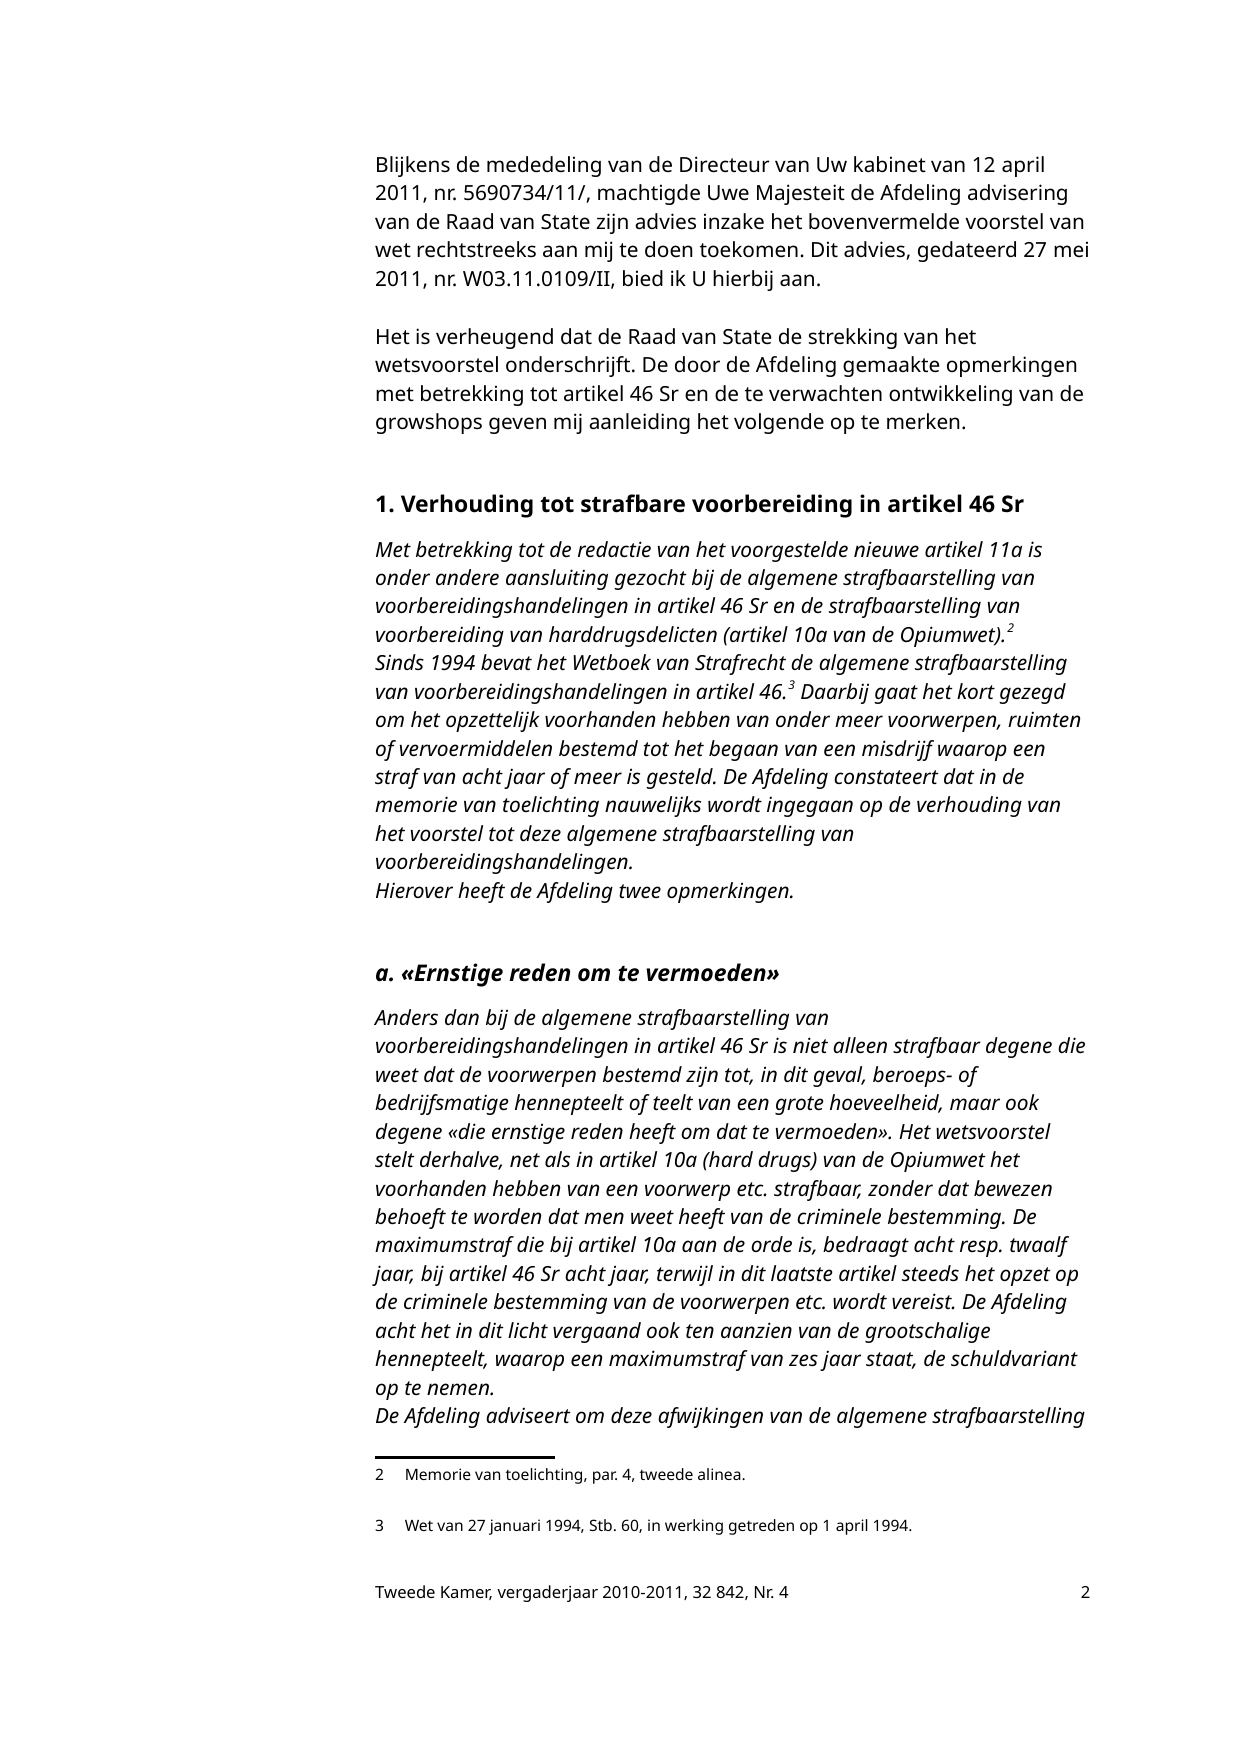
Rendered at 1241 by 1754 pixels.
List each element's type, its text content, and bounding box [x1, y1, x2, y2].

text Met betrekking tot de redactie van het voorgestelde nieuwe artikel 11a is onder andere aansluiting gezocht bij de algemene strafbaarstelling van voorbereidingshandelingen in artikel 46 Sr en de strafbaarstelling van voorbereiding van harddrugsdelicten (artikel 10a van de Opiumwet). [375, 535, 1090, 648]
subtitle 1. Verhouding tot strafbare voorbereiding in artikel 46 Sr [375, 488, 1090, 520]
text Hierover heeft de Afdeling twee opmerkingen. [375, 876, 1090, 904]
text Anders dan bij de algemene strafbaarstelling van voorbereidingshandelingen in artikel 46 Sr is niet alleen strafbaar degene die weet dat de voorwerpen bestemd zijn tot, in dit geval, beroeps- of bedrijfsmatige hennepteelt of teelt van een grote hoeveelheid, maar ook degene «die ernstige reden heeft om dat te vermoeden». Het wetsvoorstel stelt derhalve, net als in artikel 10a (hard drugs) van de Opiumwet het voorhanden hebben van een voorwerp etc. strafbaar, zonder dat bewezen behoeft te worden dat men weet heeft van de criminele bestemming. De maximumstraf die bij artikel 10a aan de orde is, bedraagt acht resp. twaalf jaar, bij artikel 46 Sr acht jaar, terwijl in dit laatste artikel steeds het opzet op de criminele bestemming van de voorwerpen etc. wordt vereist. De Afdeling acht het in dit licht vergaand ook ten aanzien van de grootschalige hennepteelt, waarop een maximumstraf van zes jaar staat, de schuldvariant op te nemen. [375, 1003, 1090, 1401]
text Blijkens de mededeling van de Directeur van Uw kabinet van 12 april 2011, nr. 5690734/11/, machtigde Uwe Majesteit de Afdeling advisering van de Raad van State zijn advies inzake het bovenvermelde voorstel van wet rechtstreeks aan mij te doen toekomen. Dit advies, gedateerd 27 mei 2011, nr. W03.11.0109/II, bied ik U hierbij aan. [375, 150, 1090, 292]
text Het is verheugend dat de Raad van State de strekking van het wetsvoorstel onderschrijft. De door de Afdeling gemaakte opmerkingen met betrekking tot artikel 46 Sr en de te verwachten ontwikkeling van de growshops geven mij aanleiding het volgende op te merken. [375, 322, 1090, 436]
text Sinds 1994 bevat het Wetboek van Strafrecht de algemene strafbaarstelling van voorbereidingshandelingen in artikel 46. Daarbij gaat het kort gezegd om het opzettelijk voorhanden hebben van onder meer voorwerpen, ruimten of vervoermiddelen bestemd tot het begaan van een misdrijf waarop een straf van acht jaar of meer is gesteld. De Afdeling constateert dat in de memorie van toelichting nauwelijks wordt ingegaan op de verhouding van het voorstel tot deze algemene strafbaarstelling van voorbereidingshandelingen. [375, 648, 1090, 876]
text De Afdeling adviseert om deze afwijkingen van de algemene strafbaarstelling [375, 1401, 1090, 1430]
text Memorie van toelichting, par. 4, tweede alinea. [375, 1449, 1090, 1478]
subtitle a. «Ernstige reden om te vermoeden» [375, 957, 1090, 988]
text Wet van 27 januari 1994, Stb. 60, in werking getreden op 1 april 1994. [375, 1508, 1090, 1536]
